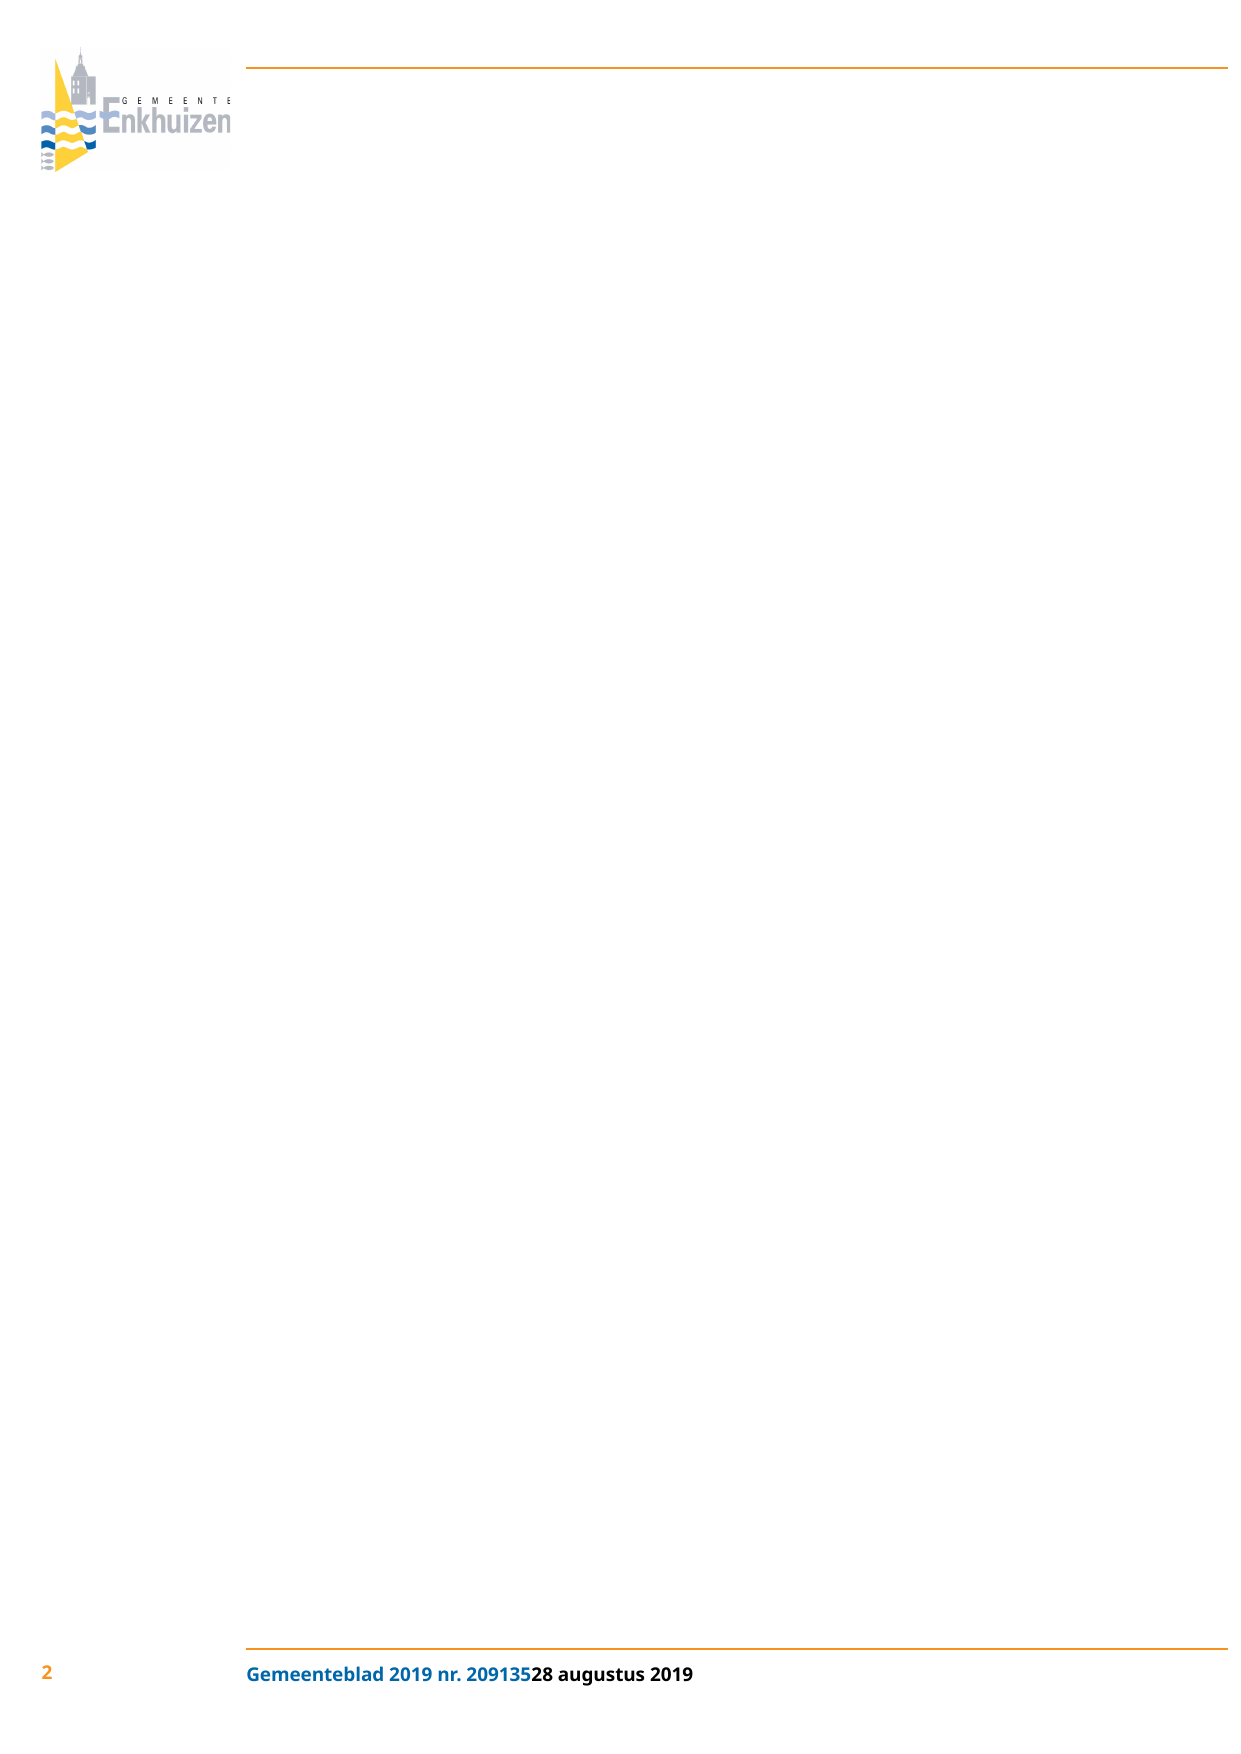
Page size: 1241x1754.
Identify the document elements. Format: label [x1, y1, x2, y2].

picture [41, 47, 231, 172]
